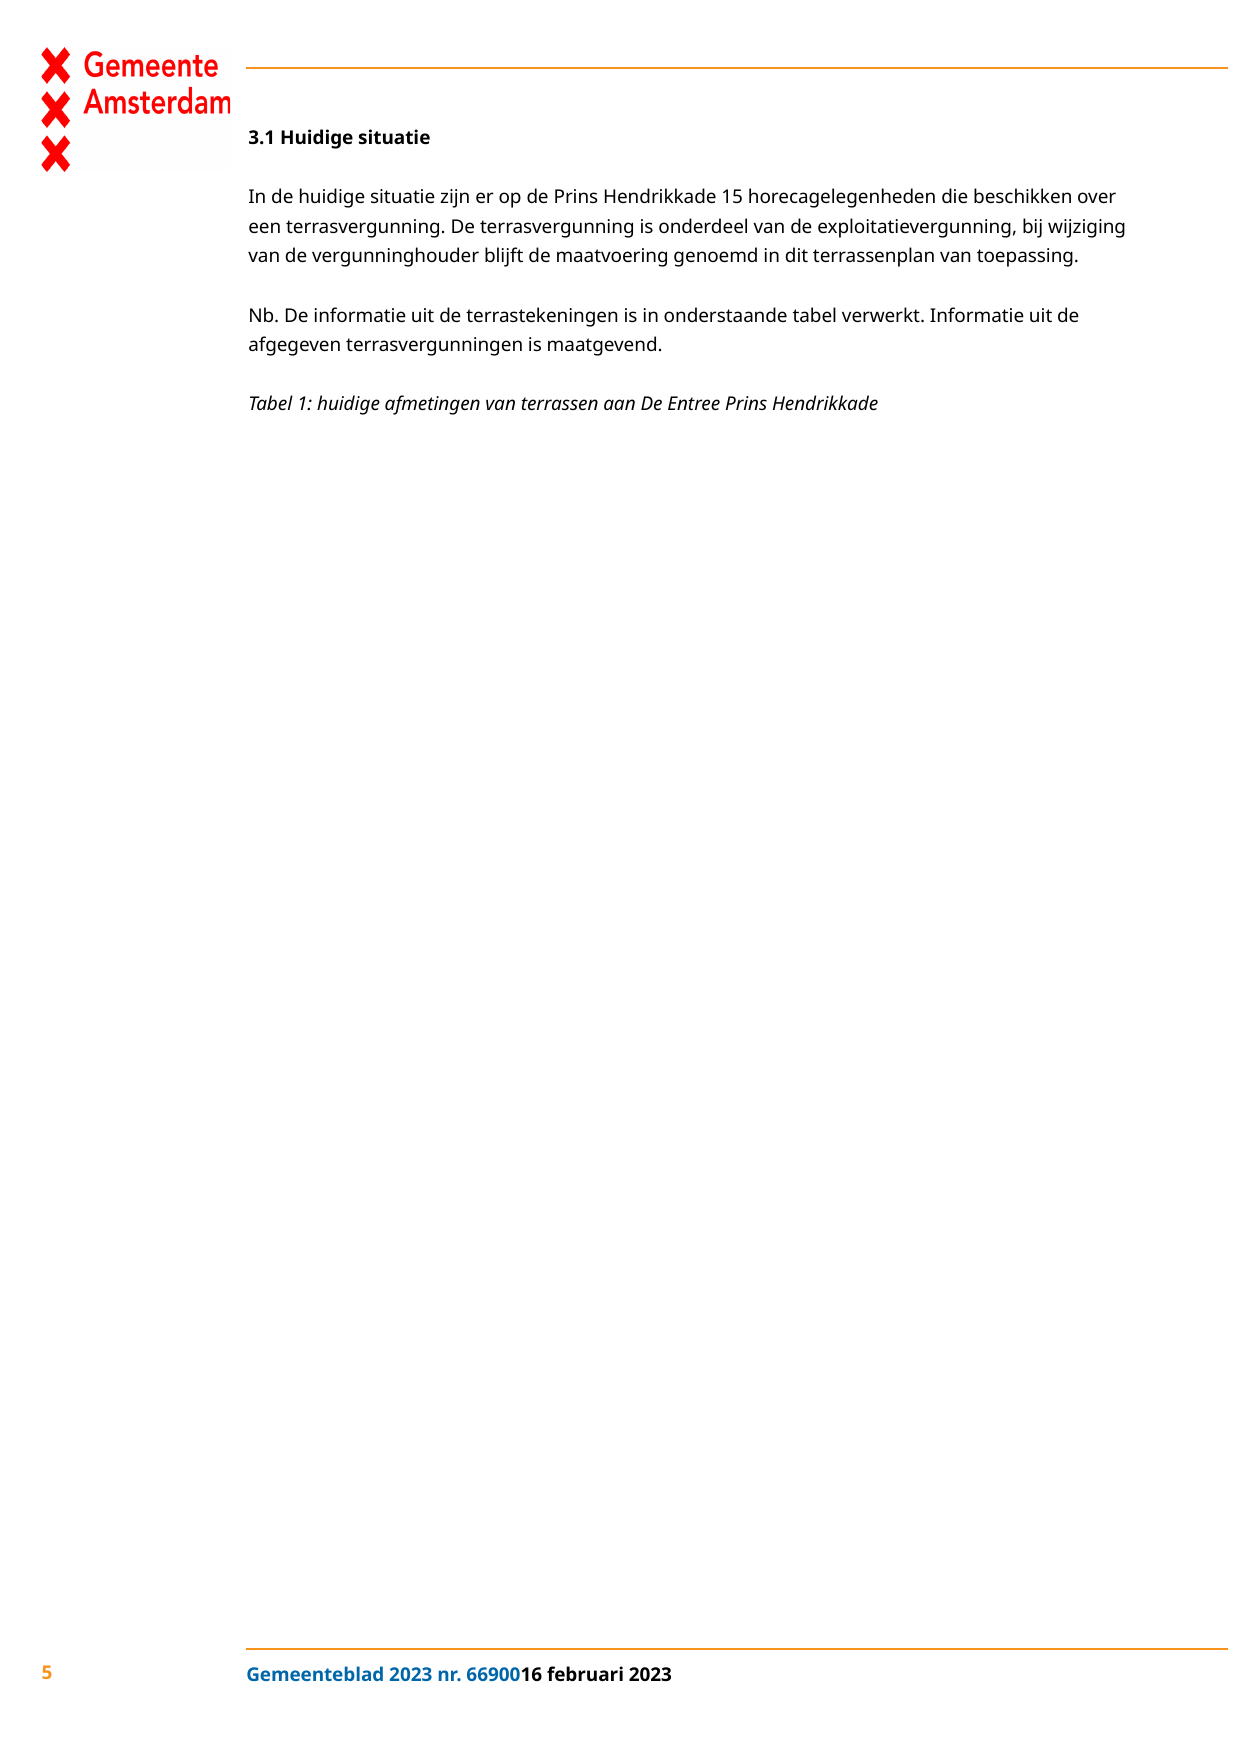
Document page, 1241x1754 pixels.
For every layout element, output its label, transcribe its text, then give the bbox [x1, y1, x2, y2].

picture [41, 47, 231, 172]
text Tabel 1: huidige afmetingen van terrassen aan De Entree Prins Hendrikkade [248, 391, 1152, 416]
text In de huidige situatie zijn er op de Prins Hendrikkade 15 horecagelegenheden die beschikken over een terrasvergunning. De terrasvergunning is onderdeel van de exploitatievergunning, bij wijziging van de vergunninghouder blijft de maatvoering genoemd in dit terrassenplan van toepassing. [248, 183, 1152, 268]
text Nb. De informatie uit de terrastekeningen is in onderstaande tabel verwerkt. Informatie uit de afgegeven terrasvergunningen is maatgevend. [248, 302, 1152, 357]
text 3.1 Huidige situatie [248, 124, 1152, 150]
